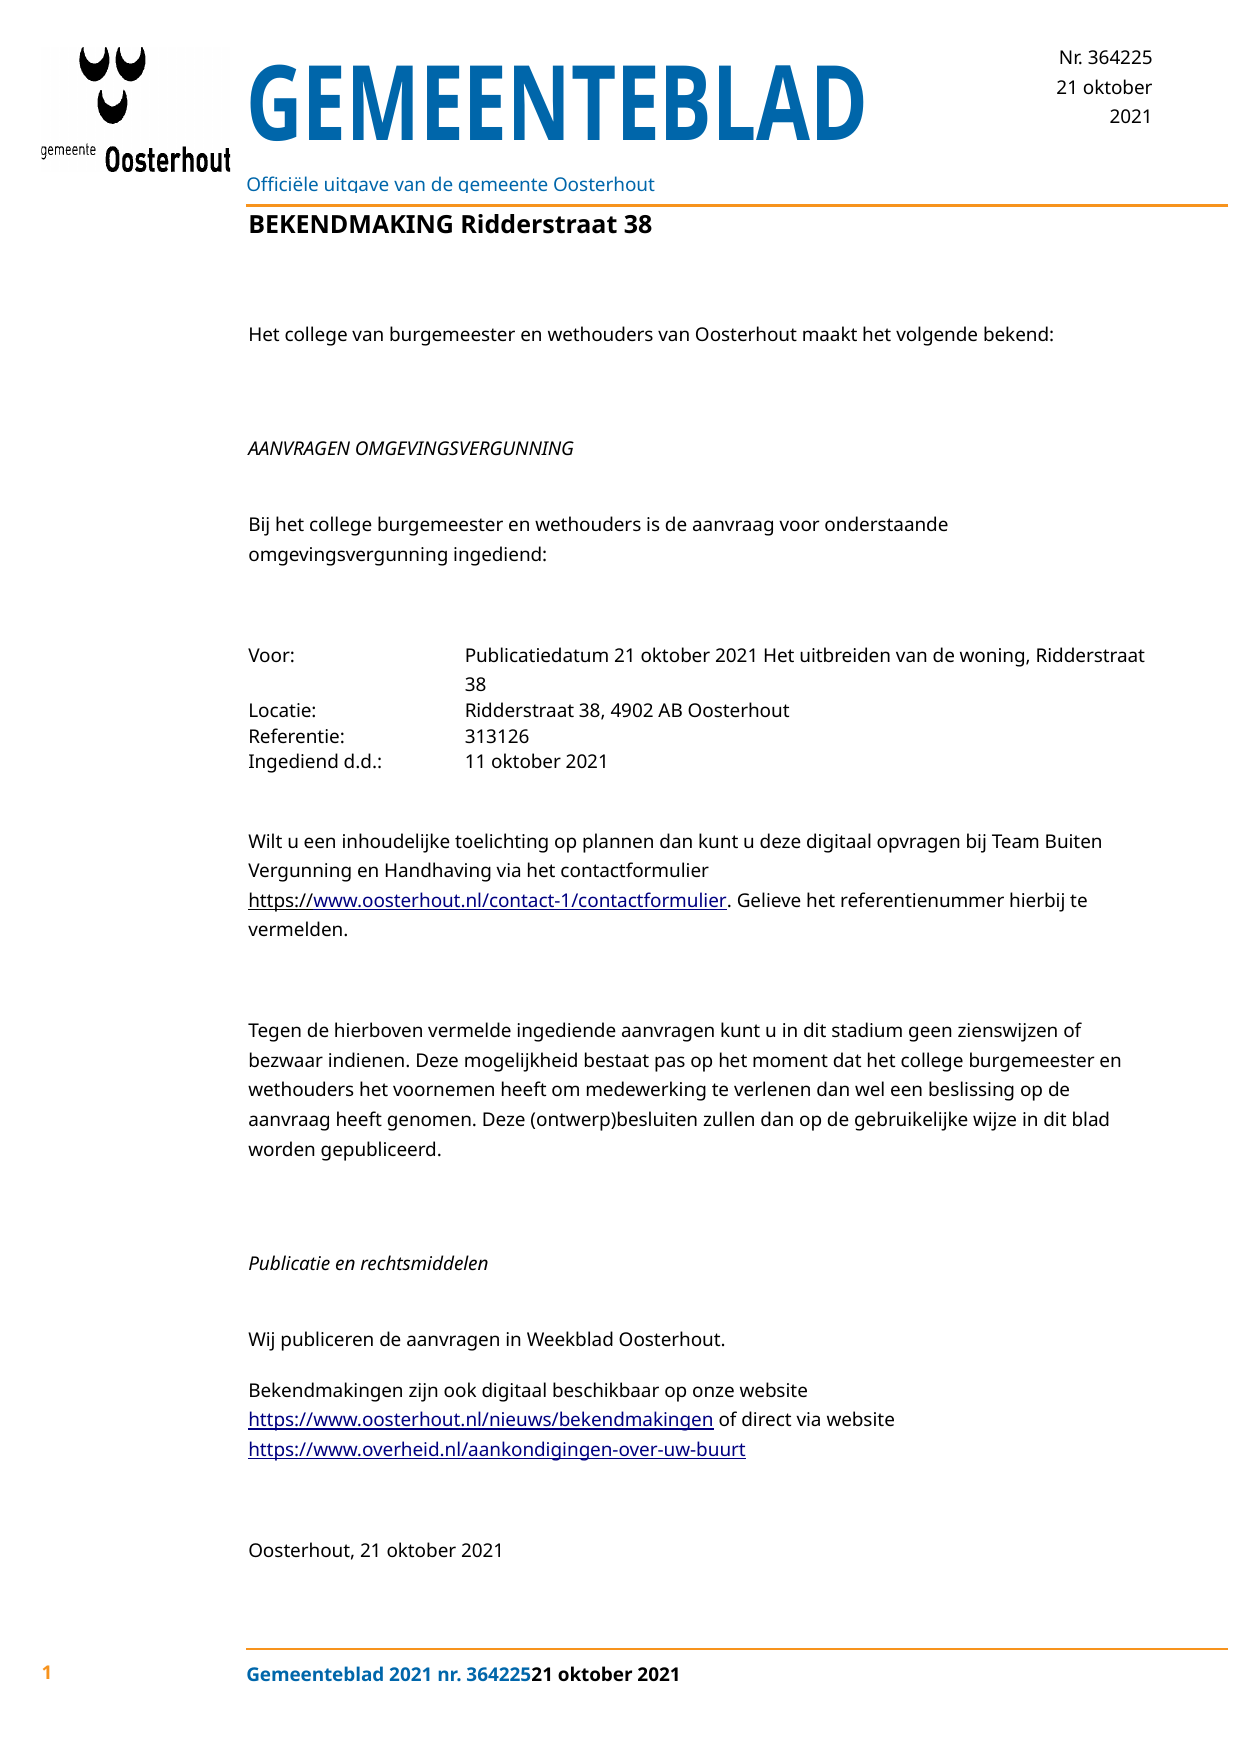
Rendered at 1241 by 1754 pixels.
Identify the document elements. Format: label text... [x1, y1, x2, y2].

text Tegen de hierboven vermelde ingediende aanvragen kunt u in dit stadium geen zienswijzen of bezwaar indienen. Deze mogelijkheid bestaat pas op het moment dat het college burgemeester en wethouders het voornemen heeft om medewerking te verlenen dan wel een beslissing op de aanvraag heeft genomen. Deze (ontwerp)besluiten zullen dan op de gebruikelijke wijze in dit blad worden gepubliceerd. [248, 1017, 1152, 1162]
text Het college van burgemeester en wethouders van Oosterhout maakt het volgende bekend: [248, 321, 1152, 346]
table_header Publicatiedatum 21 oktober 2021 Het uitbreiden van de woning, Ridderstraat 38 [465, 642, 1152, 697]
table_cell Ingediend d.d.: [248, 749, 464, 774]
text AANVRAGEN OMGEVINGSVERGUNNING [248, 435, 1152, 461]
text Bij het college burgemeester en wethouders is de aanvraag voor onderstaande omgevingsvergunning ingediend: [248, 511, 1152, 567]
text Wij publiceren de aanvragen in Weekblad Oosterhout. [248, 1326, 1152, 1352]
table_cell Locatie: [248, 697, 464, 723]
table_cell Referentie: [248, 723, 464, 748]
text Wilt u een inhoudelijke toelichting op plannen dan kunt u deze digitaal opvragen bij Team Buiten Vergunning en Handhaving via het contactformulier https://www.oosterhout.nl/contact-1/contactformulier. Gelieve het referentienummer hierbij te vermelden. [248, 828, 1152, 942]
table_header Voor: [248, 642, 464, 697]
text BEKENDMAKING Ridderstraat 38 [248, 207, 1152, 241]
text Bekendmakingen zijn ook digitaal beschikbaar op onze website https://www.oosterhout.nl/nieuws/bekendmakingen of direct via website https://www.overheid.nl/aankondigingen-over-uw-buurt [248, 1377, 1152, 1462]
table_cell 11 oktober 2021 [465, 749, 1152, 774]
text Oosterhout, 21 oktober 2021 [248, 1537, 1152, 1562]
table_cell Ridderstraat 38, 4902 AB Oosterhout [465, 697, 1152, 723]
picture [41, 47, 231, 172]
table_cell 313126 [465, 723, 1152, 748]
text Publicatie en rechtsmiddelen [248, 1250, 1152, 1276]
